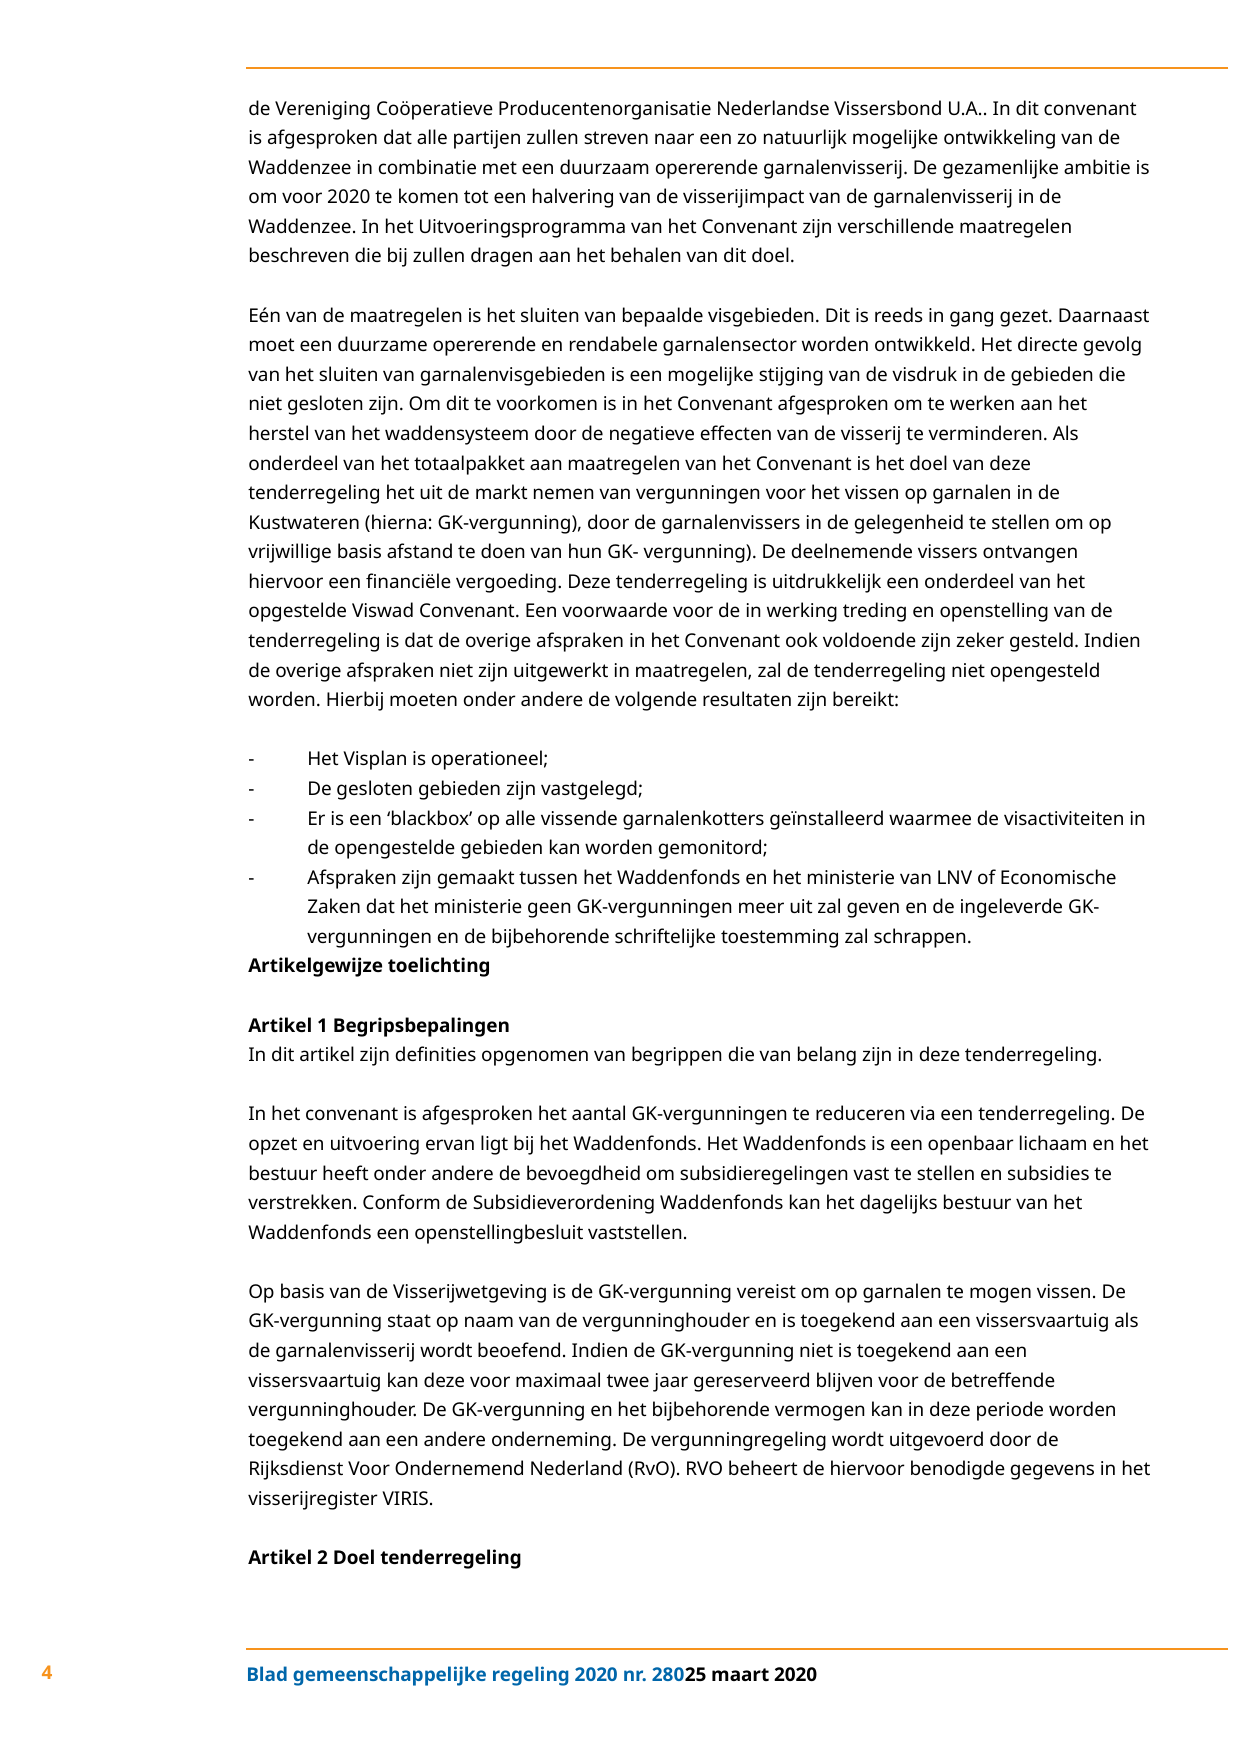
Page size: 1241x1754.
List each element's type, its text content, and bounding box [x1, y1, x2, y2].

text Artikel 2 Doel tenderregeling [248, 1544, 1152, 1570]
list Afspraken zijn gemaakt tussen het Waddenfonds en het ministerie van LNV of Economische Zaken dat het ministerie geen GK-vergunningen meer uit zal geven en de ingeleverde GK-vergunningen en de bijbehorende schriftelijke toestemming zal schrappen. [248, 864, 1152, 949]
list De gesloten gebieden zijn vastgelegd; [248, 775, 1152, 801]
text Artikelgewijze toelichting [248, 953, 1152, 978]
text In dit artikel zijn definities opgenomen van begrippen die van belang zijn in deze tenderregeling. [248, 1041, 1152, 1067]
text Eén van de maatregelen is het sluiten van bepaalde visgebieden. Dit is reeds in gang gezet. Daarnaast moet een duurzame opererende en rendabele garnalensector worden ontwikkeld. Het directe gevolg van het sluiten van garnalenvisgebieden is een mogelijke stijging van de visdruk in de gebieden die niet gesloten zijn. Om dit te voorkomen is in het Convenant afgesproken om te werken aan het herstel van het waddensysteem door de negatieve effecten van de visserij te verminderen. Als onderdeel van het totaalpakket aan maatregelen van het Convenant is het doel van deze tenderregeling het uit de markt nemen van vergunningen voor het vissen op garnalen in de Kustwateren (hierna: GK-vergunning), door de garnalenvissers in de gelegenheid te stellen om op vrijwillige basis afstand te doen van hun GK- vergunning). De deelnemende vissers ontvangen hiervoor een financiële vergoeding. Deze tenderregeling is uitdrukkelijk een onderdeel van het opgestelde Viswad Convenant. Een voorwaarde voor de in werking treding en openstelling van de tenderregeling is dat de overige afspraken in het Convenant ook voldoende zijn zeker gesteld. Indien de overige afspraken niet zijn uitgewerkt in maatregelen, zal de tenderregeling niet opengesteld worden. Hierbij moeten onder andere de volgende resultaten zijn bereikt: [248, 302, 1152, 712]
list Er is een ‘blackbox’ op alle vissende garnalenkotters geïnstalleerd waarmee de visactiviteiten in de opengestelde gebieden kan worden gemonitord; [248, 805, 1152, 860]
text Op basis van de Visserijwetgeving is de GK-vergunning vereist om op garnalen te mogen vissen. De GK-vergunning staat op naam van de vergunninghouder en is toegekend aan een vissersvaartuig als de garnalenvisserij wordt beoefend. Indien de GK-vergunning niet is toegekend aan een vissersvaartuig kan deze voor maximaal twee jaar gereserveerd blijven voor de betreffende vergunninghouder. De GK-vergunning en het bijbehorende vermogen kan in deze periode worden toegekend aan een andere onderneming. De vergunningregeling wordt uitgevoerd door de Rijksdienst Voor Ondernemend Nederland (RvO). RVO beheert de hiervoor benodigde gegevens in het visserijregister VIRIS. [248, 1278, 1152, 1511]
text Artikel 1 Begripsbepalingen [248, 1012, 1152, 1038]
text de Vereniging Coöperatieve Producentenorganisatie Nederlandse Vissersbond U.A.. In dit convenant is afgesproken dat alle partijen zullen streven naar een zo natuurlijk mogelijke ontwikkeling van de Waddenzee in combinatie met een duurzaam opererende garnalenvisserij. De gezamenlijke ambitie is om voor 2020 te komen tot een halvering van de visserijimpact van de garnalenvisserij in de Waddenzee. In het Uitvoeringsprogramma van het Convenant zijn verschillende maatregelen beschreven die bij zullen dragen aan het behalen van dit doel. [248, 95, 1152, 268]
picture [41, 47, 231, 172]
list Het Visplan is operationeel; [248, 746, 1152, 771]
text In het convenant is afgesproken het aantal GK-vergunningen te reduceren via een tenderregeling. De opzet en uitvoering ervan ligt bij het Waddenfonds. Het Waddenfonds is een openbaar lichaam en het bestuur heeft onder andere de bevoegdheid om subsidieregelingen vast te stellen en subsidies te verstrekken. Conform de Subsidieverordening Waddenfonds kan het dagelijks bestuur van het Waddenfonds een openstellingbesluit vaststellen. [248, 1101, 1152, 1245]
